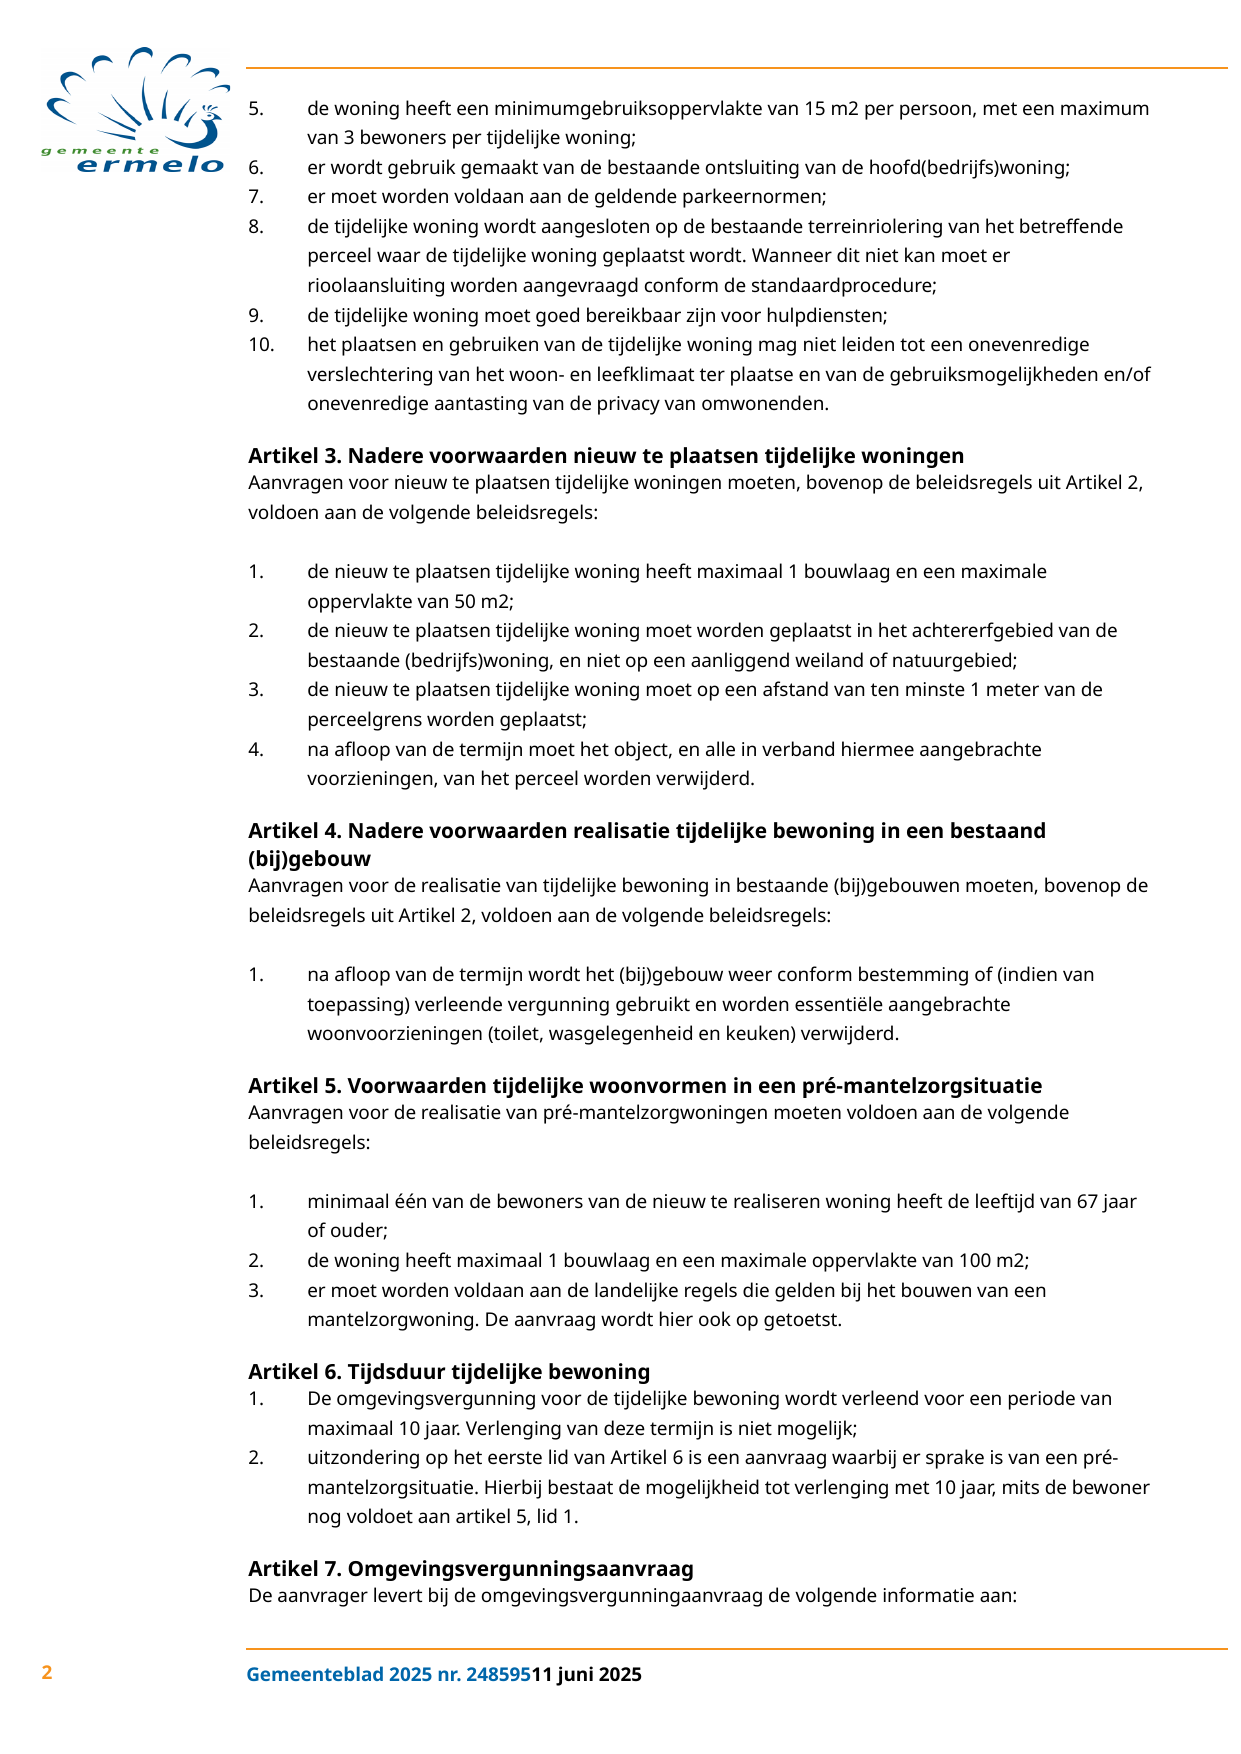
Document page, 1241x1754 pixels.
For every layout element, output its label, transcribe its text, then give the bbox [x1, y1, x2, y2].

list de nieuw te plaatsen tijdelijke woning moet op een afstand van ten minste 1 meter van de perceelgrens worden geplaatst; [248, 677, 1152, 732]
picture [41, 47, 231, 172]
text De aanvrager levert bij de omgevingsvergunningaanvraag de volgende informatie aan: [248, 1582, 1152, 1608]
text Artikel 6. Tijdsduur tijdelijke bewoning [248, 1357, 1152, 1385]
text Aanvragen voor de realisatie van pré-mantelzorgwoningen moeten voldoen aan de volgende beleidsregels: [248, 1099, 1152, 1155]
list de woning heeft een minimumgebruiksoppervlakte van 15 m2 per persoon, met een maximum van 3 bewoners per tijdelijke woning; [248, 95, 1152, 150]
list na afloop van de termijn moet het object, en alle in verband hiermee aangebrachte voorzieningen, van het perceel worden verwijderd. [248, 736, 1152, 791]
list de woning heeft maximaal 1 bouwlaag en een maximale oppervlakte van 100 m2; [248, 1247, 1152, 1273]
list het plaatsen en gebruiken van de tijdelijke woning mag niet leiden tot een onevenredige verslechtering van het woon- en leefklimaat ter plaatse en van de gebruiksmogelijkheden en/of onevenredige aantasting van de privacy van omwonenden. [248, 331, 1152, 416]
list er moet worden voldaan aan de landelijke regels die gelden bij het bouwen van een mantelzorgwoning. De aanvraag wordt hier ook op getoetst. [248, 1277, 1152, 1332]
list de nieuw te plaatsen tijdelijke woning moet worden geplaatst in het achtererfgebied van de bestaande (bedrijfs)woning, en niet op een aanliggend weiland of natuurgebied; [248, 617, 1152, 673]
text Artikel 5. Voorwaarden tijdelijke woonvormen in een pré-mantelzorgsituatie [248, 1071, 1152, 1099]
list er wordt gebruik gemaakt van de bestaande ontsluiting van de hoofd(bedrijfs)woning; [248, 154, 1152, 180]
list de tijdelijke woning moet goed bereikbaar zijn voor hulpdiensten; [248, 302, 1152, 328]
list de tijdelijke woning wordt aangesloten op de bestaande terreinriolering van het betreffende perceel waar de tijdelijke woning geplaatst wordt. Wanneer dit niet kan moet er rioolaansluiting worden aangevraagd conform de standaardprocedure; [248, 213, 1152, 298]
text Aanvragen voor de realisatie van tijdelijke bewoning in bestaande (bij)gebouwen moeten, bovenop de beleidsregels uit Artikel 2, voldoen aan de volgende beleidsregels: [248, 873, 1152, 928]
list De omgevingsvergunning voor de tijdelijke bewoning wordt verleend voor een periode van maximaal 10 jaar. Verlenging van deze termijn is niet mogelijk; [248, 1385, 1152, 1441]
list minimaal één van de bewoners van de nieuw te realiseren woning heeft de leeftijd van 67 jaar of ouder; [248, 1188, 1152, 1243]
text Artikel 4. Nadere voorwaarden realisatie tijdelijke bewoning in een bestaand (bij)gebouw [248, 816, 1152, 873]
list de nieuw te plaatsen tijdelijke woning heeft maximaal 1 bouwlaag en een maximale oppervlakte van 50 m2; [248, 558, 1152, 613]
text Artikel 7. Omgevingsvergunningsaanvraag [248, 1554, 1152, 1582]
list na afloop van de termijn wordt het (bij)gebouw weer conform bestemming of (indien van toepassing) verleende vergunning gebruikt en worden essentiële aangebrachte woonvoorzieningen (toilet, wasgelegenheid en keuken) verwijderd. [248, 961, 1152, 1046]
list er moet worden voldaan aan de geldende parkeernormen; [248, 183, 1152, 209]
text Aanvragen voor nieuw te plaatsen tijdelijke woningen moeten, bovenop de beleidsregels uit Artikel 2, voldoen aan de volgende beleidsregels: [248, 469, 1152, 525]
list uitzondering op het eerste lid van Artikel 6 is een aanvraag waarbij er sprake is van een pré-mantelzorgsituatie. Hierbij bestaat de mogelijkheid tot verlenging met 10 jaar, mits de bewoner nog voldoet aan artikel 5, lid 1. [248, 1444, 1152, 1529]
text Artikel 3. Nadere voorwaarden nieuw te plaatsen tijdelijke woningen [248, 441, 1152, 469]
